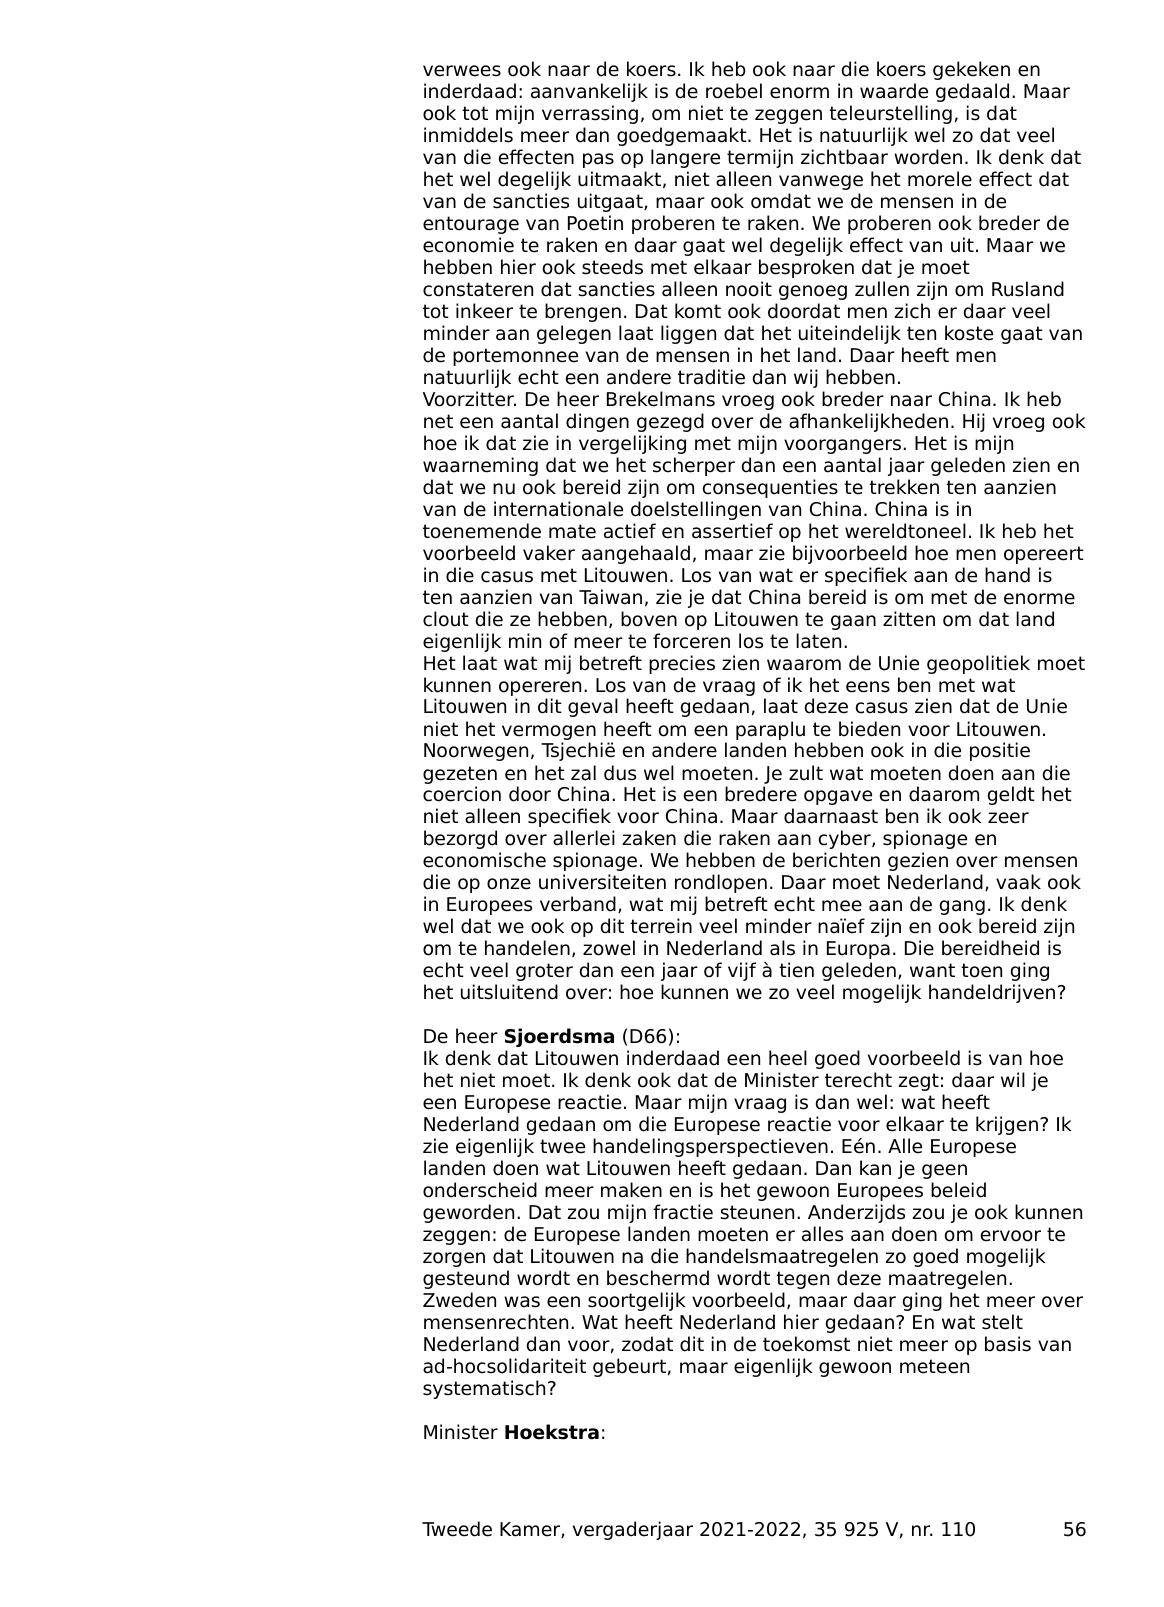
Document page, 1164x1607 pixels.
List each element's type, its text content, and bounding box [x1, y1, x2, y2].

text De heer Sjoerdsma (D66): [422, 1026, 1087, 1048]
text Minister Hoekstra: [422, 1422, 1087, 1444]
text verwees ook naar de koers. Ik heb ook naar die koers gekeken en inderdaad: aanvankelijk is de roebel enorm in waarde gedaald. Maar ook tot mijn verrassing, om niet te zeggen teleurstelling, is dat inmiddels meer dan goedgemaakt. Het is natuurlijk wel zo dat veel van die effecten pas op langere termijn zichtbaar worden. Ik denk dat het wel degelijk uitmaakt, niet alleen vanwege het morele effect dat van de sancties uitgaat, maar ook omdat we de mensen in de entourage van Poetin proberen te raken. We proberen ook breder de economie te raken en daar gaat wel degelijk effect van uit. Maar we hebben hier ook steeds met elkaar besproken dat je moet constateren dat sancties alleen nooit genoeg zullen zijn om Rusland tot inkeer te brengen. Dat komt ook doordat men zich er daar veel minder aan gelegen laat liggen dat het uiteindelijk ten koste gaat van de portemonnee van de mensen in het land. Daar heeft men natuurlijk echt een andere traditie dan wij hebben. [422, 59, 1087, 389]
text Het laat wat mij betreft precies zien waarom de Unie geopolitiek moet kunnen opereren. Los van de vraag of ik het eens ben met wat Litouwen in dit geval heeft gedaan, laat deze casus zien dat de Unie niet het vermogen heeft om een paraplu te bieden voor Litouwen. Noorwegen, Tsjechië en andere landen hebben ook in die positie gezeten en het zal dus wel moeten. Je zult wat moeten doen aan die coercion door China. Het is een bredere opgave en daarom geldt het niet alleen specifiek voor China. Maar daarnaast ben ik ook zeer bezorgd over allerlei zaken die raken aan cyber, spionage en economische spionage. We hebben de berichten gezien over mensen die op onze universiteiten rondlopen. Daar moet Nederland, vaak ook in Europees verband, wat mij betreft echt mee aan de gang. Ik denk wel dat we ook op dit terrein veel minder naïef zijn en ook bereid zijn om te handelen, zowel in Nederland als in Europa. Die bereidheid is echt veel groter dan een jaar of vijf à tien geleden, want toen ging het uitsluitend over: hoe kunnen we zo veel mogelijk handeldrijven? [422, 652, 1087, 1004]
text Voorzitter. De heer Brekelmans vroeg ook breder naar China. Ik heb net een aantal dingen gezegd over de afhankelijkheden. Hij vroeg ook hoe ik dat zie in vergelijking met mijn voorgangers. Het is mijn waarneming dat we het scherper dan een aantal jaar geleden zien en dat we nu ook bereid zijn om consequenties te trekken ten aanzien van de internationale doelstellingen van China. China is in toenemende mate actief en assertief op het wereldtoneel. Ik heb het voorbeeld vaker aangehaald, maar zie bijvoorbeeld hoe men opereert in die casus met Litouwen. Los van wat er specifiek aan de hand is ten aanzien van Taiwan, zie je dat China bereid is om met de enorme clout die ze hebben, boven op Litouwen te gaan zitten om dat land eigenlijk min of meer te forceren los te laten. [422, 389, 1087, 652]
text Ik denk dat Litouwen inderdaad een heel goed voorbeeld is van hoe het niet moet. Ik denk ook dat de Minister terecht zegt: daar wil je een Europese reactie. Maar mijn vraag is dan wel: wat heeft Nederland gedaan om die Europese reactie voor elkaar te krijgen? Ik zie eigenlijk twee handelingsperspectieven. Eén. Alle Europese landen doen wat Litouwen heeft gedaan. Dan kan je geen onderscheid meer maken en is het gewoon Europees beleid geworden. Dat zou mijn fractie steunen. Anderzijds zou je ook kunnen zeggen: de Europese landen moeten er alles aan doen om ervoor te zorgen dat Litouwen na die handelsmaatregelen zo goed mogelijk gesteund wordt en beschermd wordt tegen deze maatregelen. Zweden was een soortgelijk voorbeeld, maar daar ging het meer over mensenrechten. Wat heeft Nederland hier gedaan? En wat stelt Nederland dan voor, zodat dit in de toekomst niet meer op basis van ad-hocsolidariteit gebeurt, maar eigenlijk gewoon meteen systematisch? [422, 1048, 1087, 1400]
